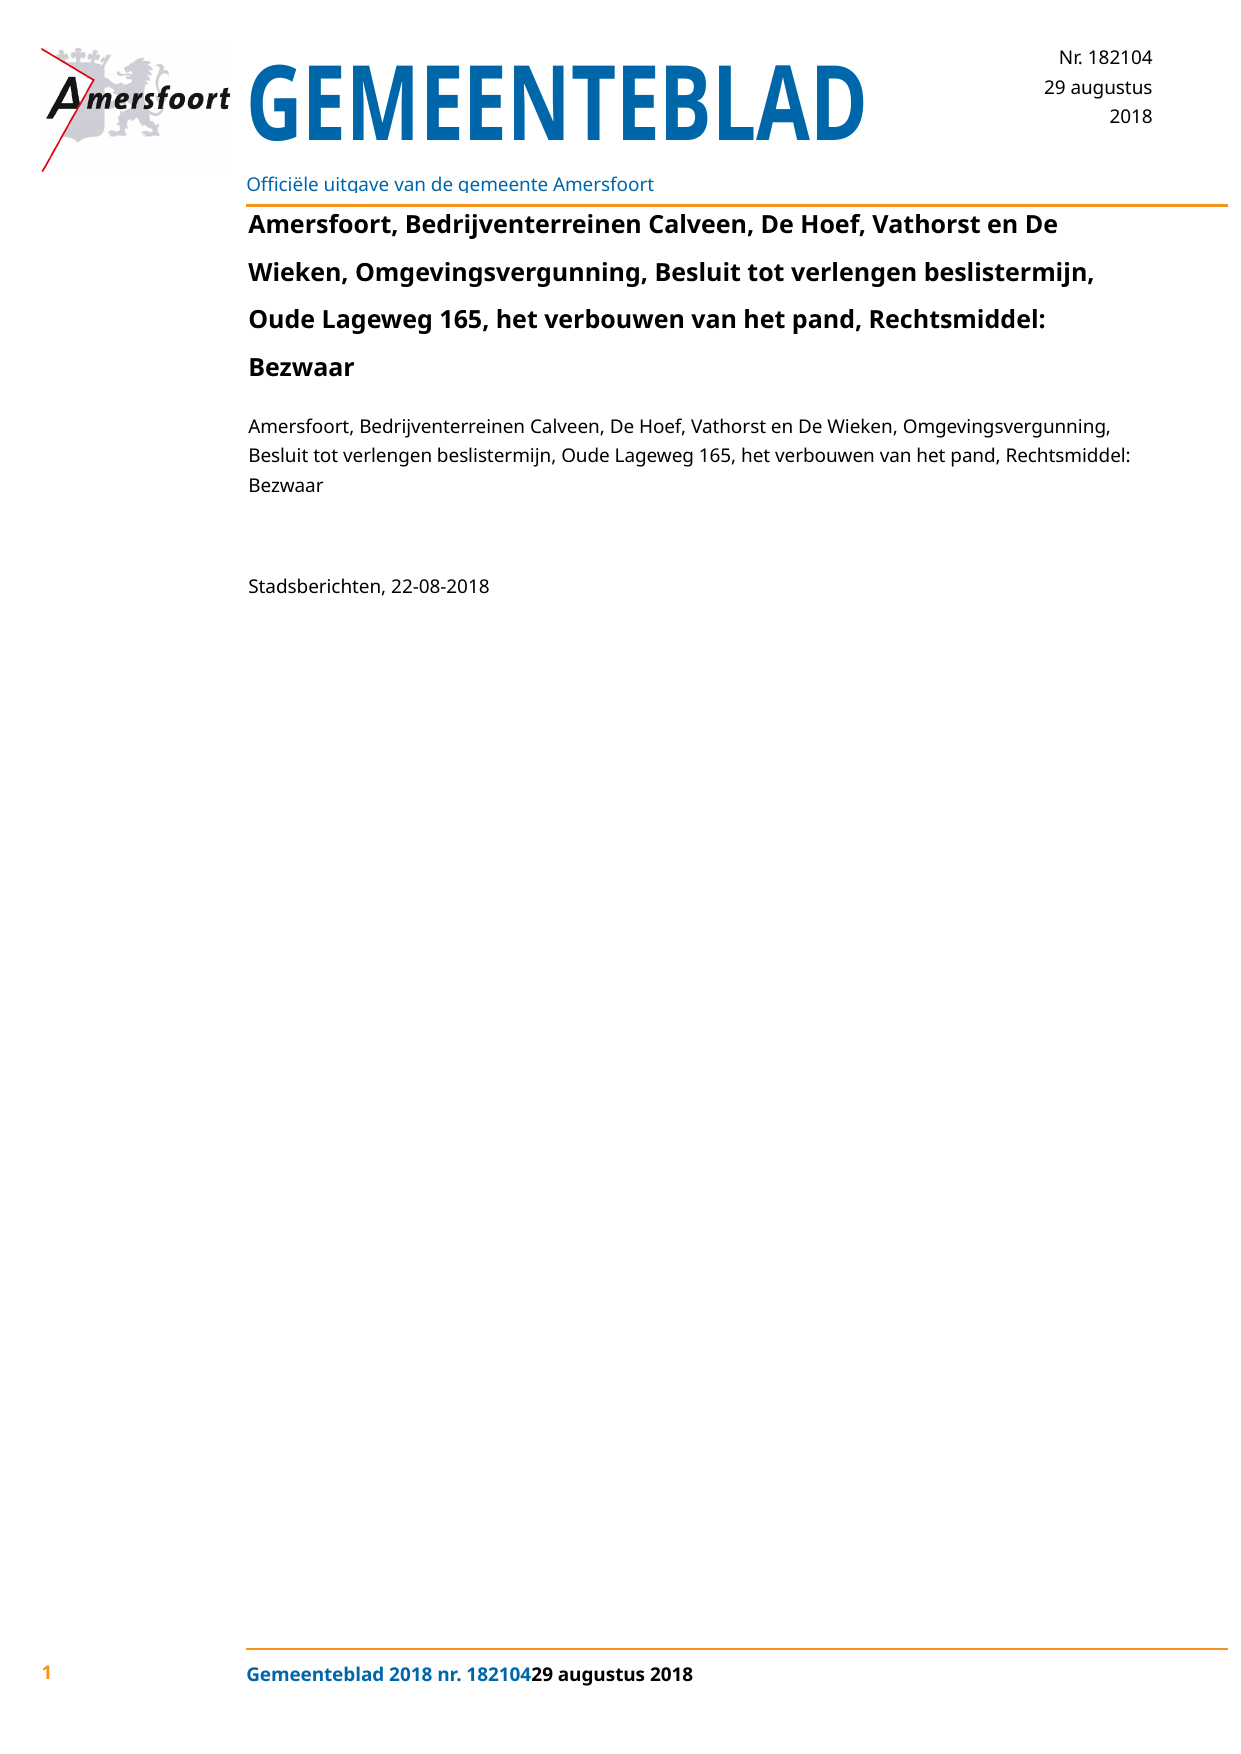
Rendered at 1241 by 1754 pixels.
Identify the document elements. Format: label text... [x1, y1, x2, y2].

picture [41, 47, 231, 172]
text Stadsberichten, 22-08-2018 [248, 573, 1152, 599]
text Amersfoort, Bedrijventerreinen Calveen, De Hoef, Vathorst en De Wieken, Omgevingsvergunning, Besluit tot verlengen beslistermijn, Oude Lageweg 165, het verbouwen van het pand, Rechtsmiddel: Bezwaar [248, 413, 1152, 498]
text Amersfoort, Bedrijventerreinen Calveen, De Hoef, Vathorst en De Wieken, Omgevingsvergunning, Besluit tot verlengen beslistermijn, Oude Lageweg 165, het verbouwen van het pand, Rechtsmiddel: Bezwaar [248, 207, 1152, 384]
